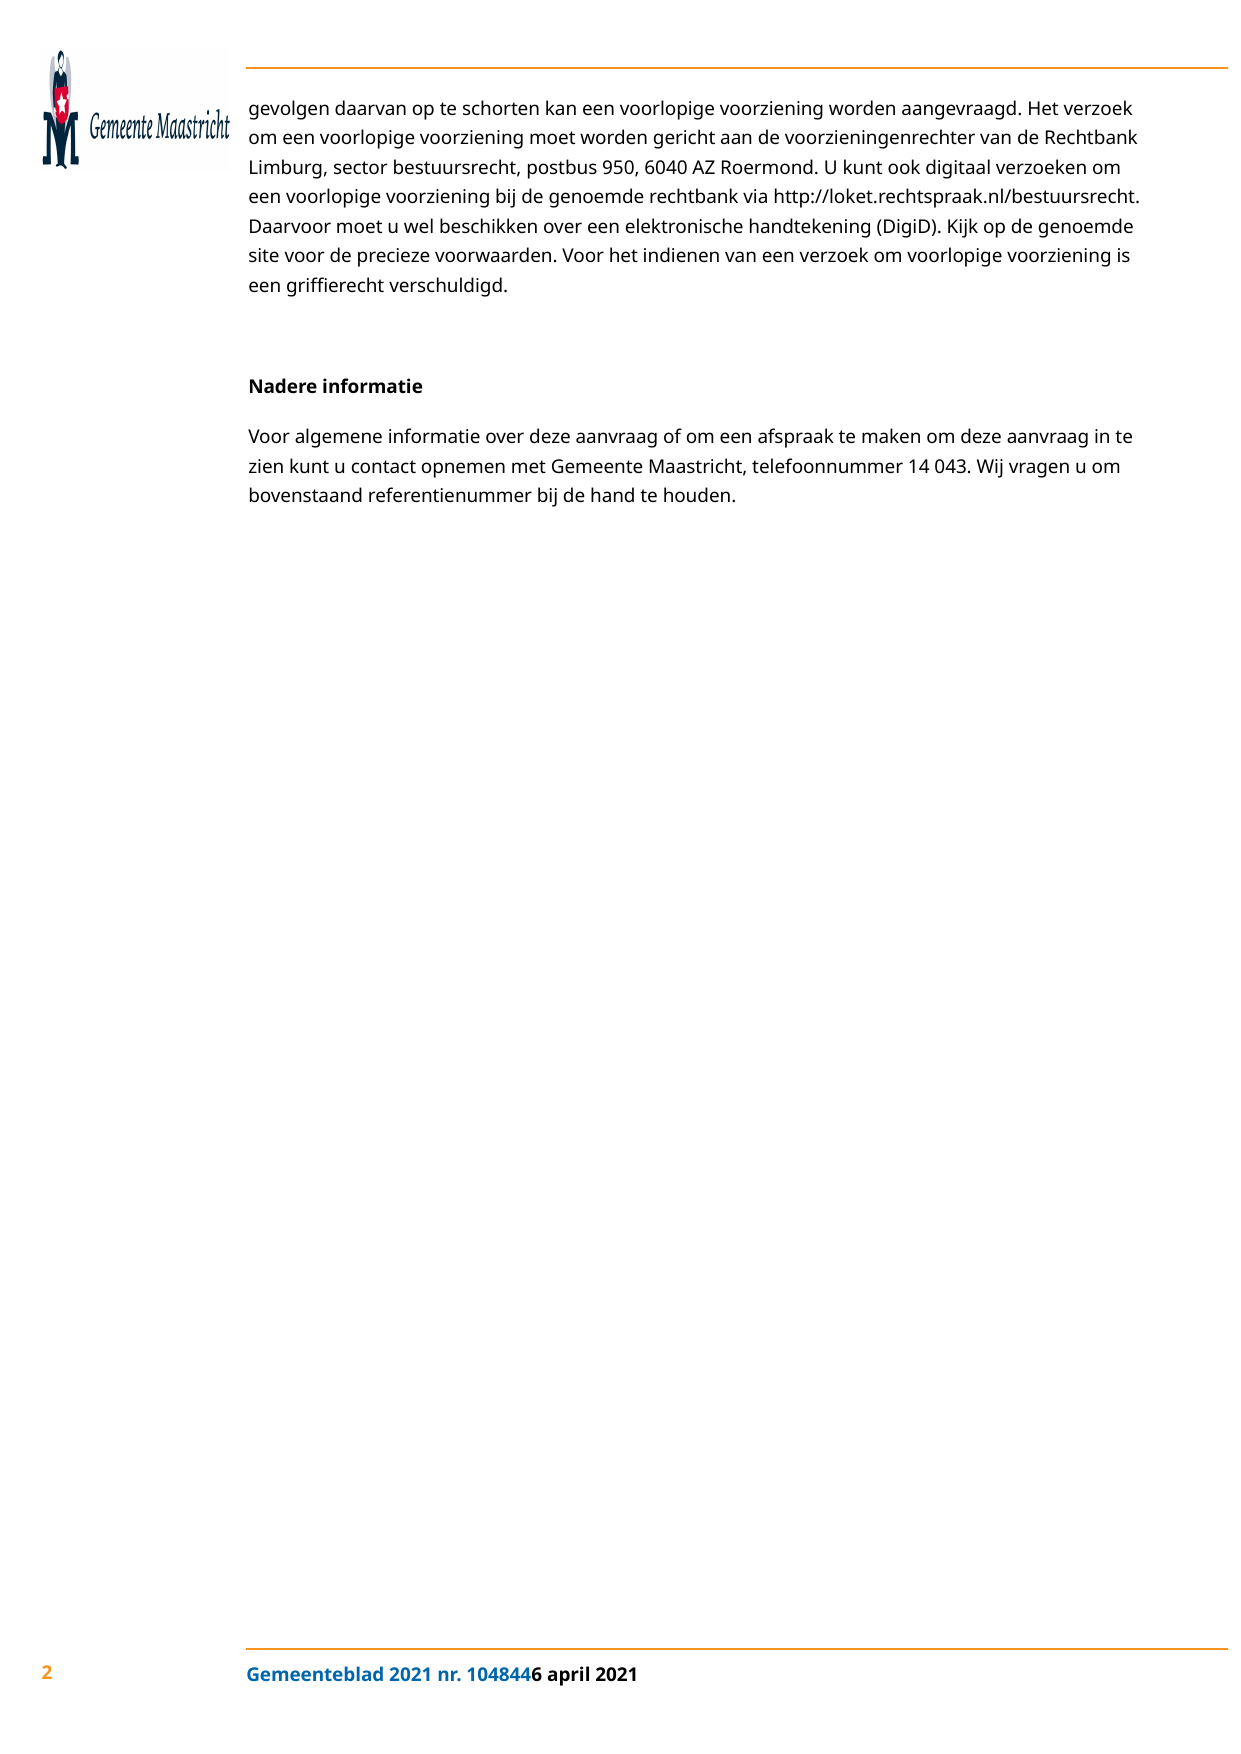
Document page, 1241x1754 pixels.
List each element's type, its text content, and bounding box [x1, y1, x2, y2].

text gevolgen daarvan op te schorten kan een voorlopige voorziening worden aangevraagd. Het verzoek om een voorlopige voorziening moet worden gericht aan de voorzieningenrechter van de Rechtbank Limburg, sector bestuursrecht, postbus 950, 6040 AZ Roermond. U kunt ook digitaal verzoeken om een voorlopige voorziening bij de genoemde rechtbank via http://loket.rechtspraak.nl/bestuursrecht. Daarvoor moet u wel beschikken over een elektronische handtekening (DigiD). Kijk op de genoemde site voor de precieze voorwaarden. Voor het indienen van een verzoek om voorlopige voorziening is een griffierecht verschuldigd. [248, 95, 1152, 298]
text Voor algemene informatie over deze aanvraag of om een afspraak te maken om deze aanvraag in te zien kunt u contact opnemen met Gemeente Maastricht, telefoonnummer 14 043. Wij vragen u om bovenstaand referentienummer bij de hand te houden. [248, 423, 1152, 508]
picture [41, 47, 231, 172]
text Nadere informatie [248, 373, 1152, 399]
